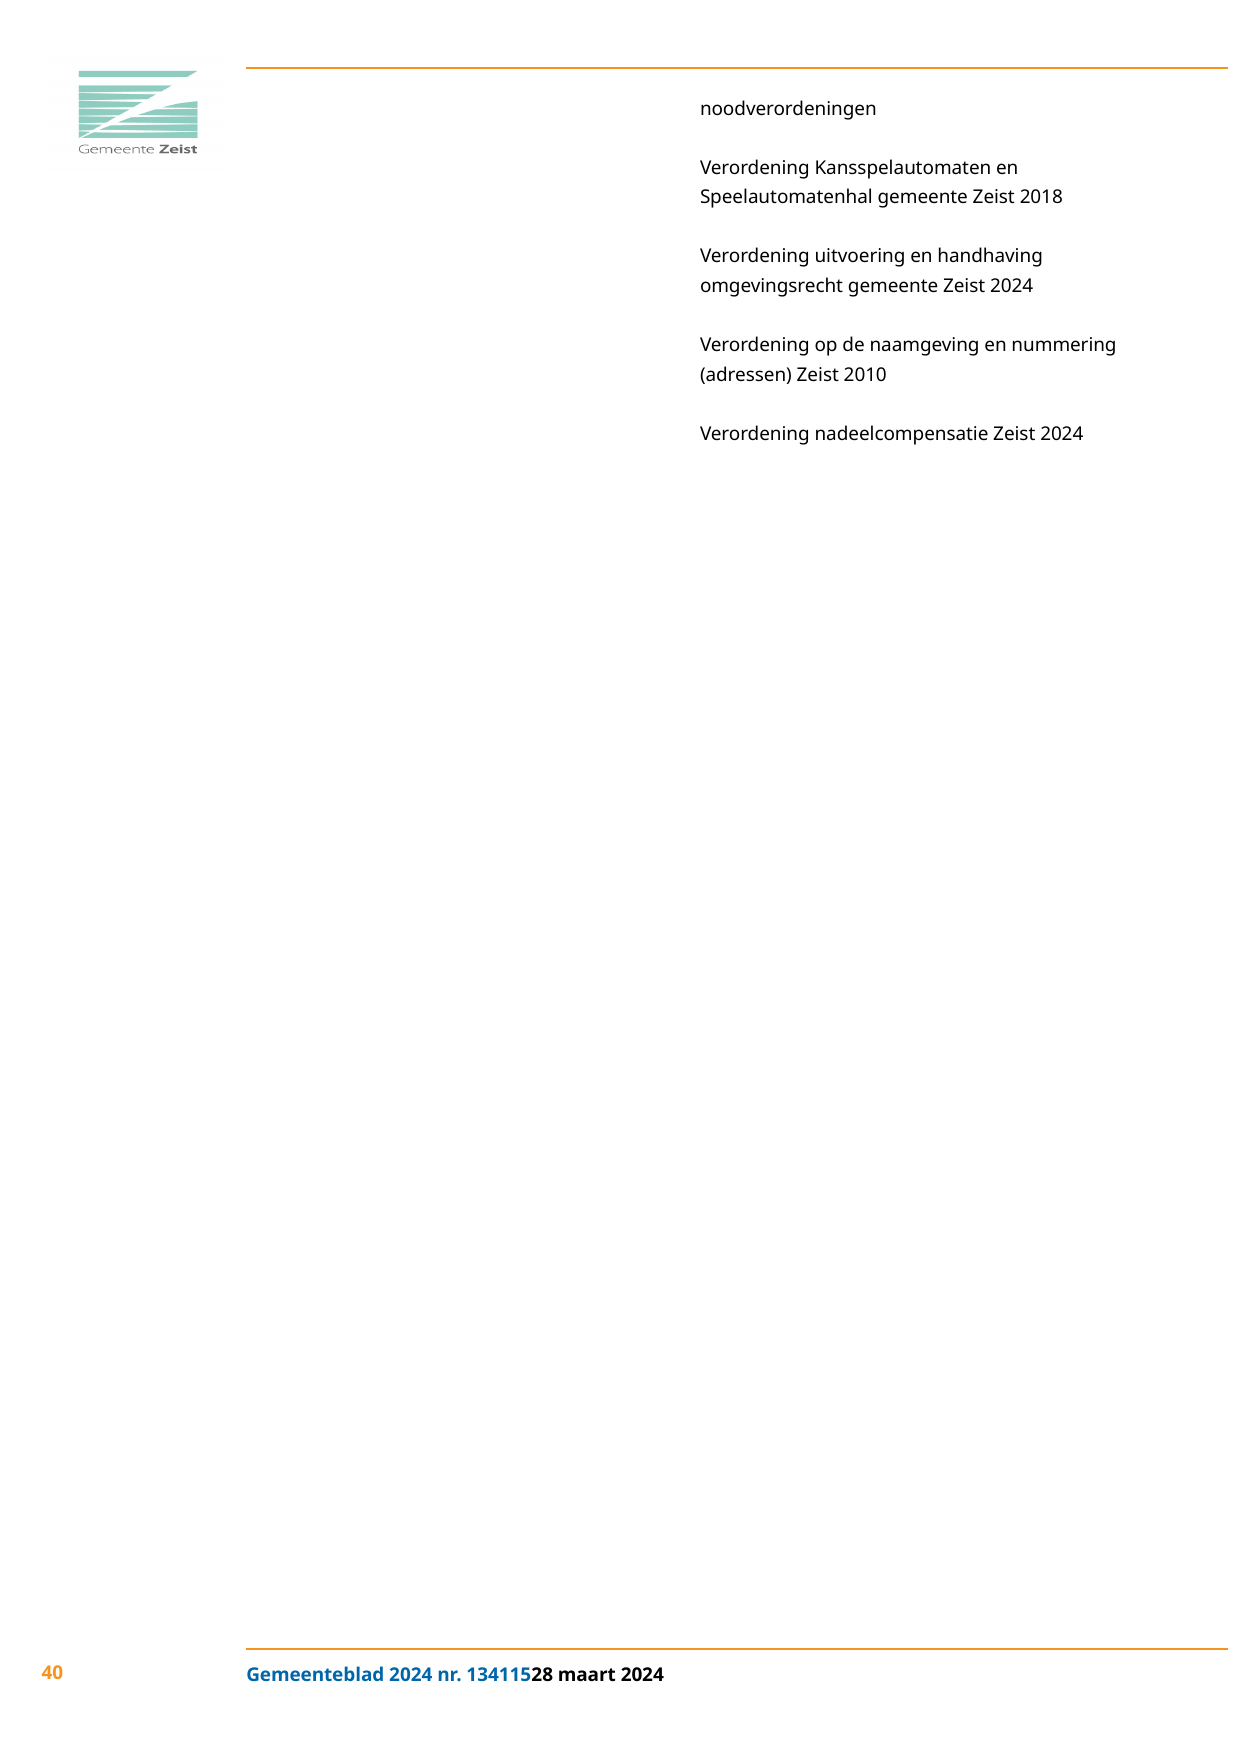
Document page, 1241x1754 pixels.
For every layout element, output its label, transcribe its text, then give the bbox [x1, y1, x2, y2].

picture [41, 47, 231, 172]
table_cell [248, 95, 700, 446]
table_cell noodverordeningen Verordening Kansspelautomaten en Speelautomatenhal gemeente Zeist 2018 Verordening uitvoering en handhaving omgevingsrecht gemeente Zeist 2024 Verordening op de naamgeving en nummering (adressen) Zeist 2010 Verordening nadeelcompensatie Zeist 2024 [700, 95, 1152, 446]
